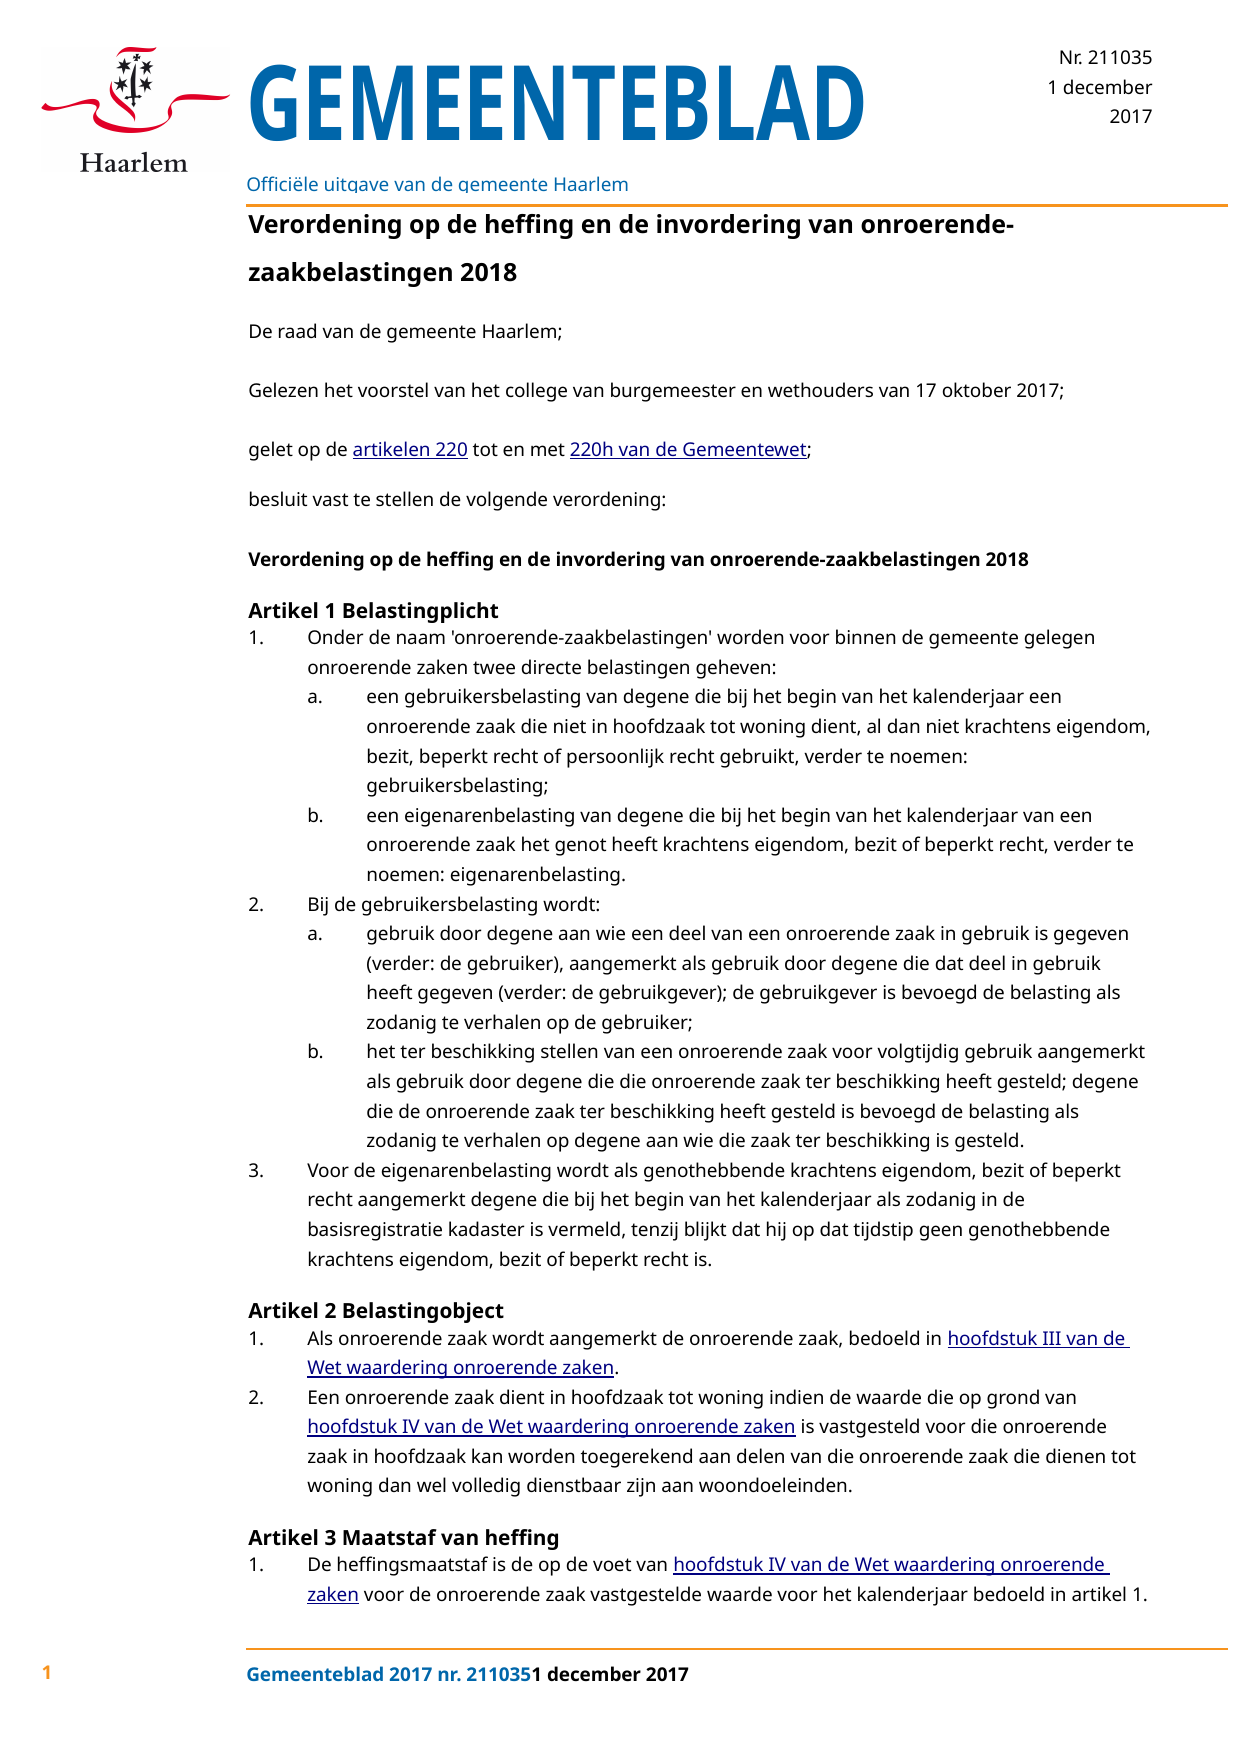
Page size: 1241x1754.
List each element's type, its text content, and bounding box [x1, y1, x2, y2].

text gelet op de artikelen 220 tot en met 220h van de Gemeentewet; [248, 436, 1152, 462]
list het ter beschikking stellen van een onroerende zaak voor volgtijdig gebruik aangemerkt als gebruik door degene die die onroerende zaak ter beschikking heeft gesteld; degene die de onroerende zaak ter beschikking heeft gesteld is bevoegd de belasting als zodanig te verhalen op degene aan wie die zaak ter beschikking is gesteld. [307, 1039, 1152, 1153]
text Verordening op de heffing en de invordering van onroerende-zaakbelastingen 2018 [248, 546, 1152, 571]
text De raad van de gemeente Haarlem; [248, 318, 1152, 344]
text Gelezen het voorstel van het college van burgemeester en wethouders van 17 oktober 2017; [248, 377, 1152, 403]
text Verordening op de heffing en de invordering van onroerende-zaakbelastingen 2018 [248, 207, 1152, 288]
list een gebruikersbelasting van degene die bij het begin van het kalenderjaar een onroerende zaak die niet in hoofdzaak tot woning dient, al dan niet krachtens eigendom, bezit, beperkt recht of persoonlijk recht gebruikt, verder te noemen: gebruikersbelasting; [307, 684, 1152, 798]
list Voor de eigenarenbelasting wordt als genothebbende krachtens eigendom, bezit of beperkt recht aangemerkt degene die bij het begin van het kalenderjaar als zodanig in de basisregistratie kadaster is vermeld, tenzij blijkt dat hij op dat tijdstip geen genothebbende krachtens eigendom, bezit of beperkt recht is. [248, 1157, 1152, 1272]
list De heffingsmaatstaf is de op de voet van hoofdstuk IV van de Wet waardering onroerende zaken voor de onroerende zaak vastgestelde waarde voor het kalenderjaar bedoeld in artikel 1. [248, 1551, 1152, 1607]
text Artikel 2 Belastingobject [248, 1296, 1152, 1325]
list Bij de gebruikersbelasting wordt: [248, 891, 1152, 917]
picture [41, 47, 231, 172]
list een eigenarenbelasting van degene die bij het begin van het kalenderjaar van een onroerende zaak het genot heeft krachtens eigendom, bezit of beperkt recht, verder te noemen: eigenarenbelasting. [307, 802, 1152, 887]
list Onder de naam 'onroerende-zaakbelastingen' worden voor binnen de gemeente gelegen onroerende zaken twee directe belastingen geheven: [248, 624, 1152, 680]
list gebruik door degene aan wie een deel van een onroerende zaak in gebruik is gegeven (verder: de gebruiker), aangemerkt als gebruik door degene die dat deel in gebruik heeft gegeven (verder: de gebruikgever); de gebruikgever is bevoegd de belasting als zodanig te verhalen op de gebruiker; [307, 920, 1152, 1035]
text besluit vast te stellen de volgende verordening: [248, 487, 1152, 512]
text Artikel 3 Maatstaf van heffing [248, 1523, 1152, 1551]
list Als onroerende zaak wordt aangemerkt de onroerende zaak, bedoeld in hoofdstuk III van de Wet waardering onroerende zaken. [248, 1325, 1152, 1380]
list Een onroerende zaak dient in hoofdzaak tot woning indien de waarde die op grond van hoofdstuk IV van de Wet waardering onroerende zaken is vastgesteld voor die onroerende zaak in hoofdzaak kan worden toegerekend aan delen van die onroerende zaak die dienen tot woning dan wel volledig dienstbaar zijn aan woondoeleinden. [248, 1384, 1152, 1498]
text Artikel 1 Belastingplicht [248, 596, 1152, 624]
